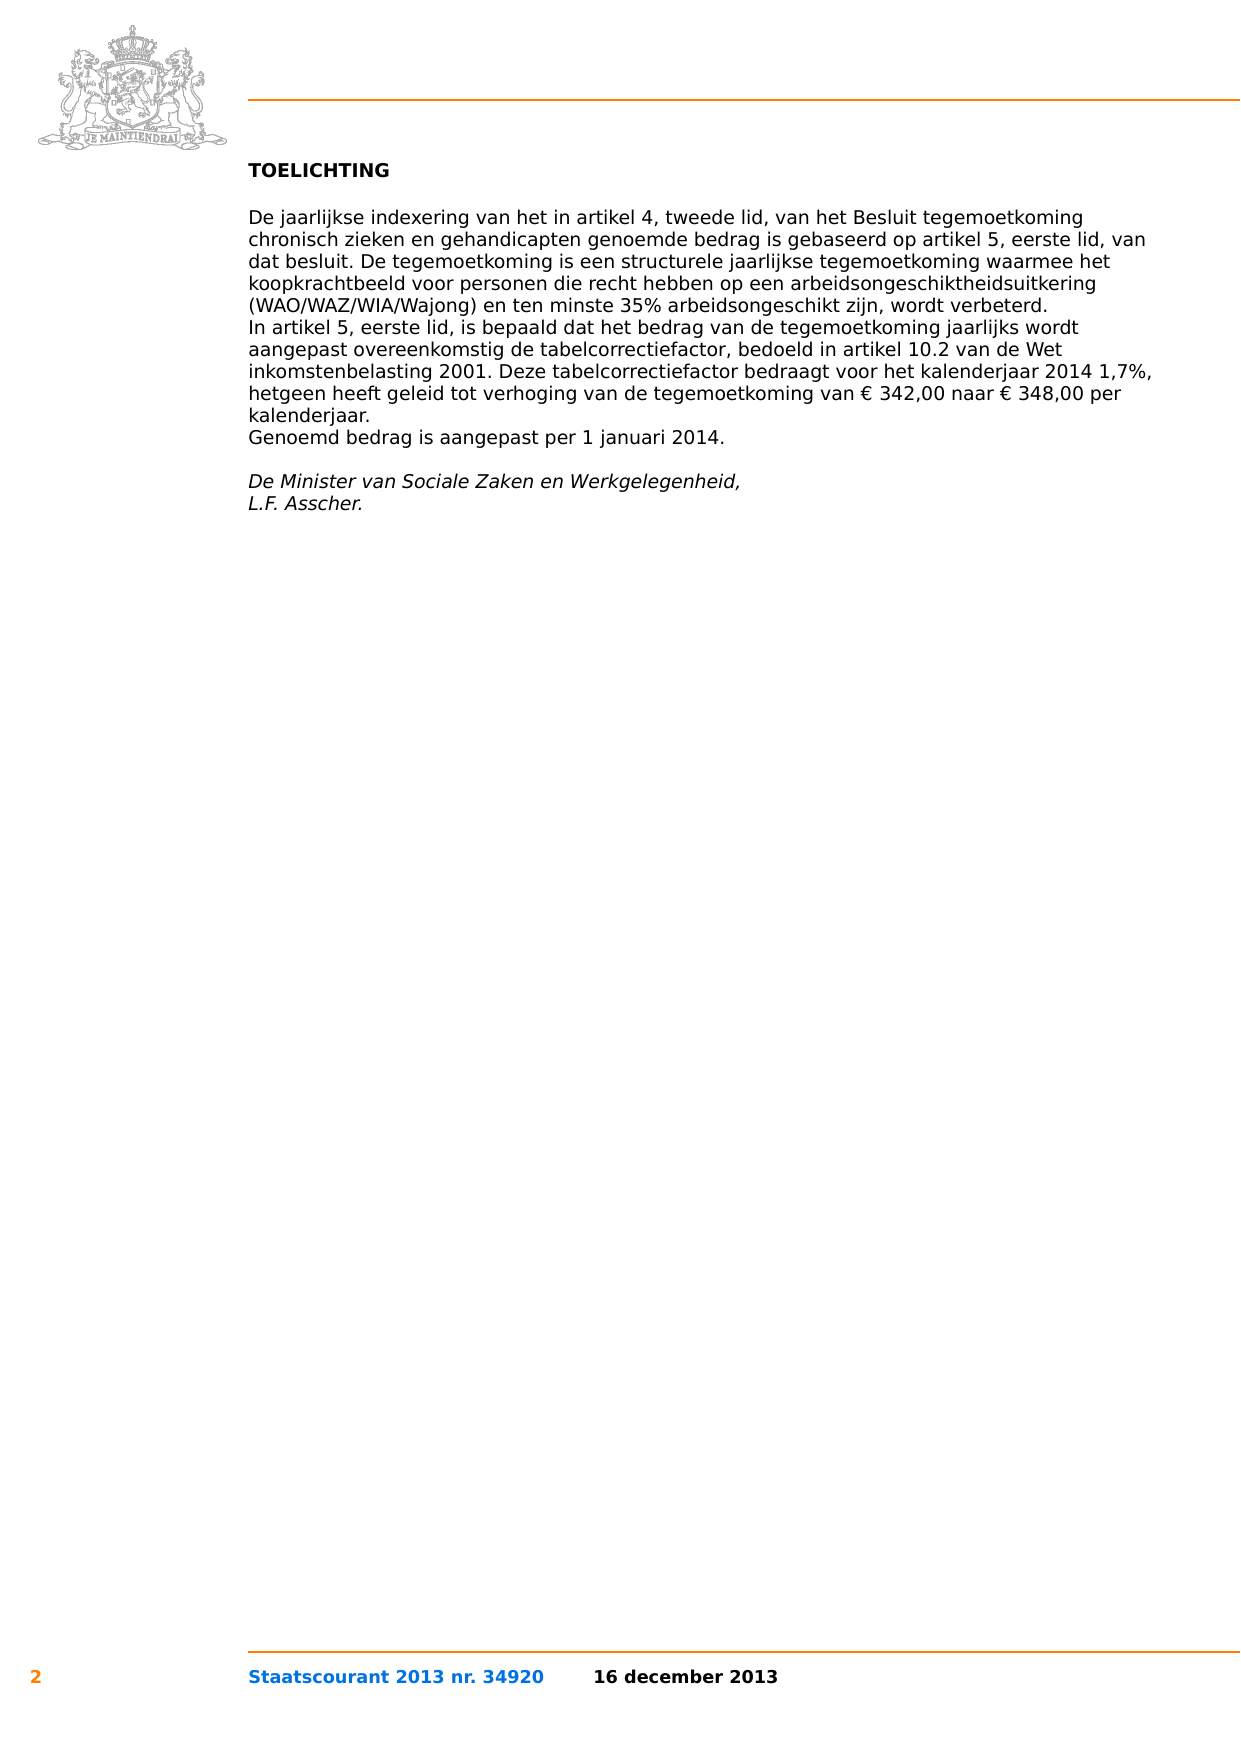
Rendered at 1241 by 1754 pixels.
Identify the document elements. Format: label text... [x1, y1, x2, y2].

text Genoemd bedrag is aangepast per 1 januari 2014. [248, 427, 1163, 449]
text De Minister van Sociale Zaken en Werkgelegenheid, L.F. Asscher. [248, 471, 1163, 514]
text De jaarlijkse indexering van het in artikel 4, tweede lid, van het Besluit tegemoetkoming chronisch zieken en gehandicapten genoemde bedrag is gebaseerd op artikel 5, eerste lid, van dat besluit. De tegemoetkoming is een structurele jaarlijkse tegemoetkoming waarmee het koopkrachtbeeld voor personen die recht hebben op een arbeidsongeschiktheidsuitkering (WAO/WAZ/WIA/Wajong) en ten minste 35% arbeidsongeschikt zijn, wordt verbeterd. [248, 207, 1163, 317]
text In artikel 5, eerste lid, is bepaald dat het bedrag van de tegemoetkoming jaarlijks wordt aangepast overeenkomstig de tabelcorrectiefactor, bedoeld in artikel 10.2 van de Wet inkomstenbelasting 2001. Deze tabelcorrectiefactor bedraagt voor het kalenderjaar 2014 1,7%, hetgeen heeft geleid tot verhoging van de tegemoetkoming van € 342,00 naar € 348,00 per kalenderjaar. [248, 317, 1163, 427]
subtitle TOELICHTING [248, 160, 1163, 182]
picture [38, 25, 227, 150]
